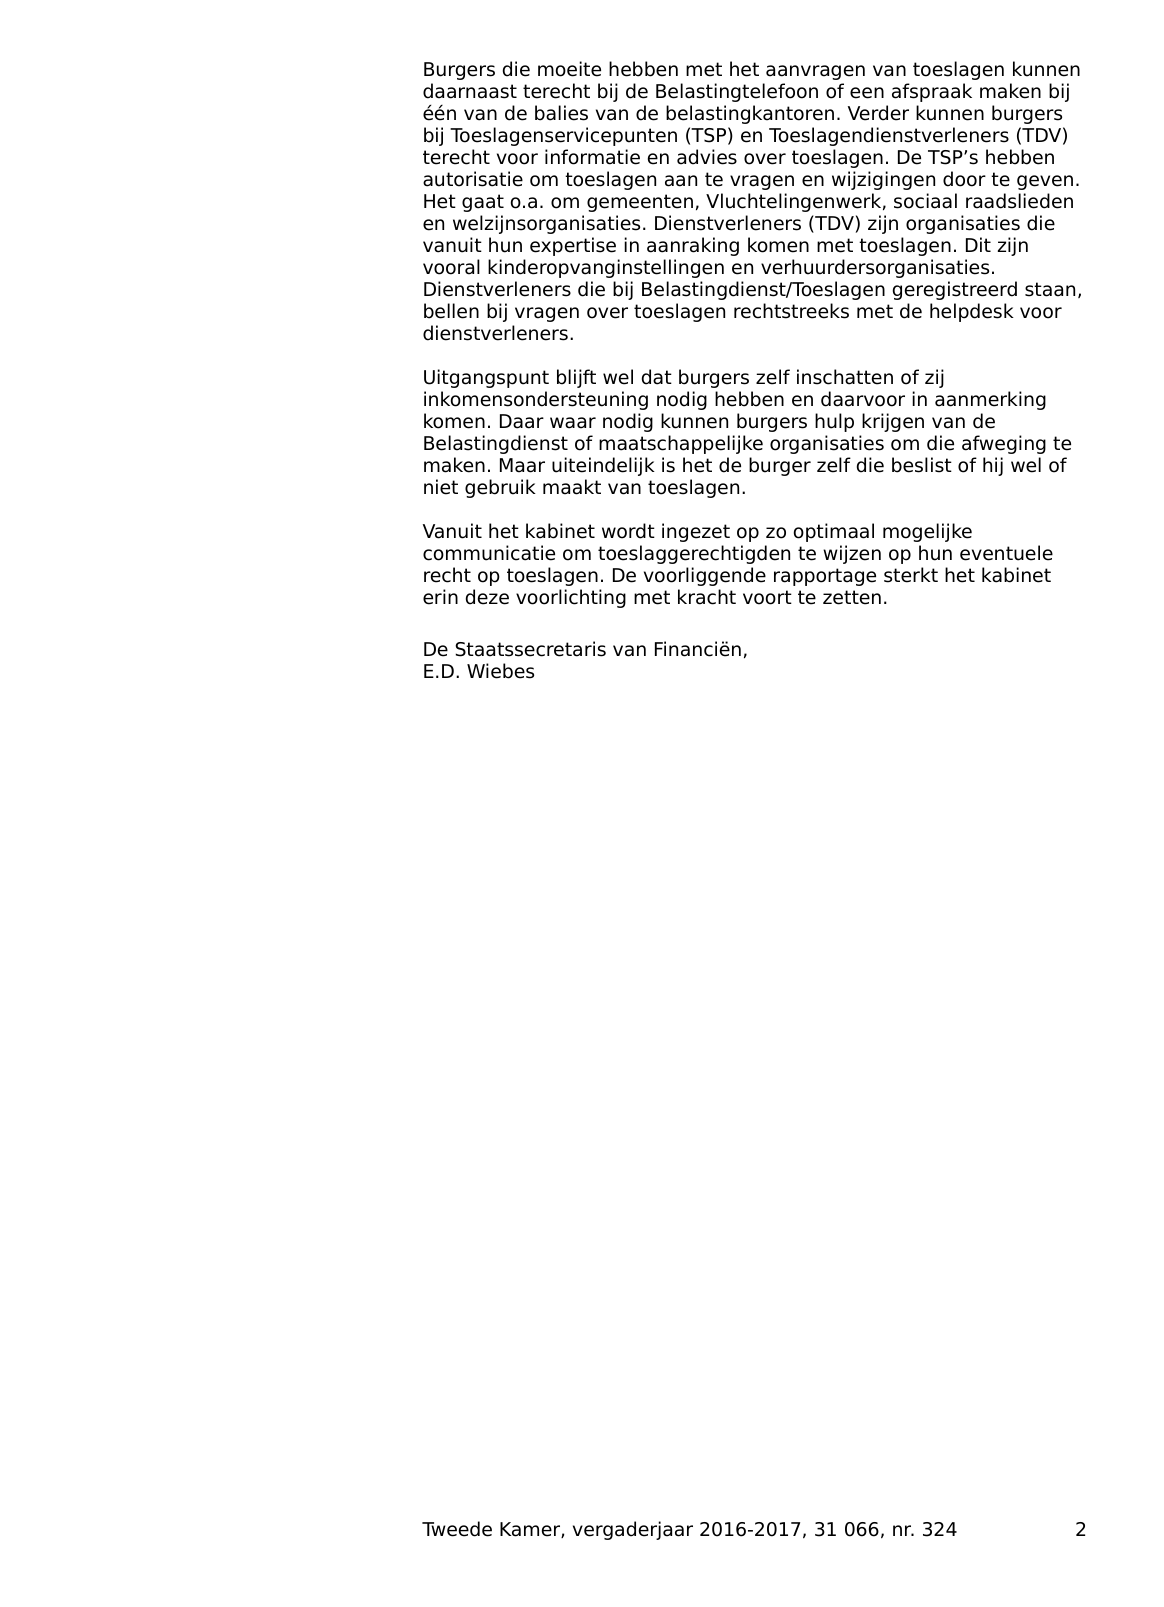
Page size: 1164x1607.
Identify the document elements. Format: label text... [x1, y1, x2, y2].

text Vanuit het kabinet wordt ingezet op zo optimaal mogelijke communicatie om toeslaggerechtigden te wijzen op hun eventuele recht op toeslagen. De voorliggende rapportage sterkt het kabinet erin deze voorlichting met kracht voort te zetten. [422, 521, 1087, 609]
text Burgers die moeite hebben met het aanvragen van toeslagen kunnen daarnaast terecht bij de Belastingtelefoon of een afspraak maken bij één van de balies van de belastingkantoren. Verder kunnen burgers bij Toeslagenservicepunten (TSP) en Toeslagendienstverleners (TDV) terecht voor informatie en advies over toeslagen. De TSP’s hebben autorisatie om toeslagen aan te vragen en wijzigingen door te geven. Het gaat o.a. om gemeenten, Vluchtelingenwerk, sociaal raadslieden en welzijnsorganisaties. Dienstverleners (TDV) zijn organisaties die vanuit hun expertise in aanraking komen met toeslagen. Dit zijn vooral kinderopvanginstellingen en verhuurdersorganisaties. Dienstverleners die bij Belastingdienst/Toeslagen geregistreerd staan, bellen bij vragen over toeslagen rechtstreeks met de helpdesk voor dienstverleners. [422, 59, 1087, 345]
text De Staatssecretaris van Financiën, E.D. Wiebes [422, 639, 1087, 683]
text Uitgangspunt blijft wel dat burgers zelf inschatten of zij inkomensondersteuning nodig hebben en daarvoor in aanmerking komen. Daar waar nodig kunnen burgers hulp krijgen van de Belastingdienst of maatschappelijke organisaties om die afweging te maken. Maar uiteindelijk is het de burger zelf die beslist of hij wel of niet gebruik maakt van toeslagen. [422, 367, 1087, 499]
